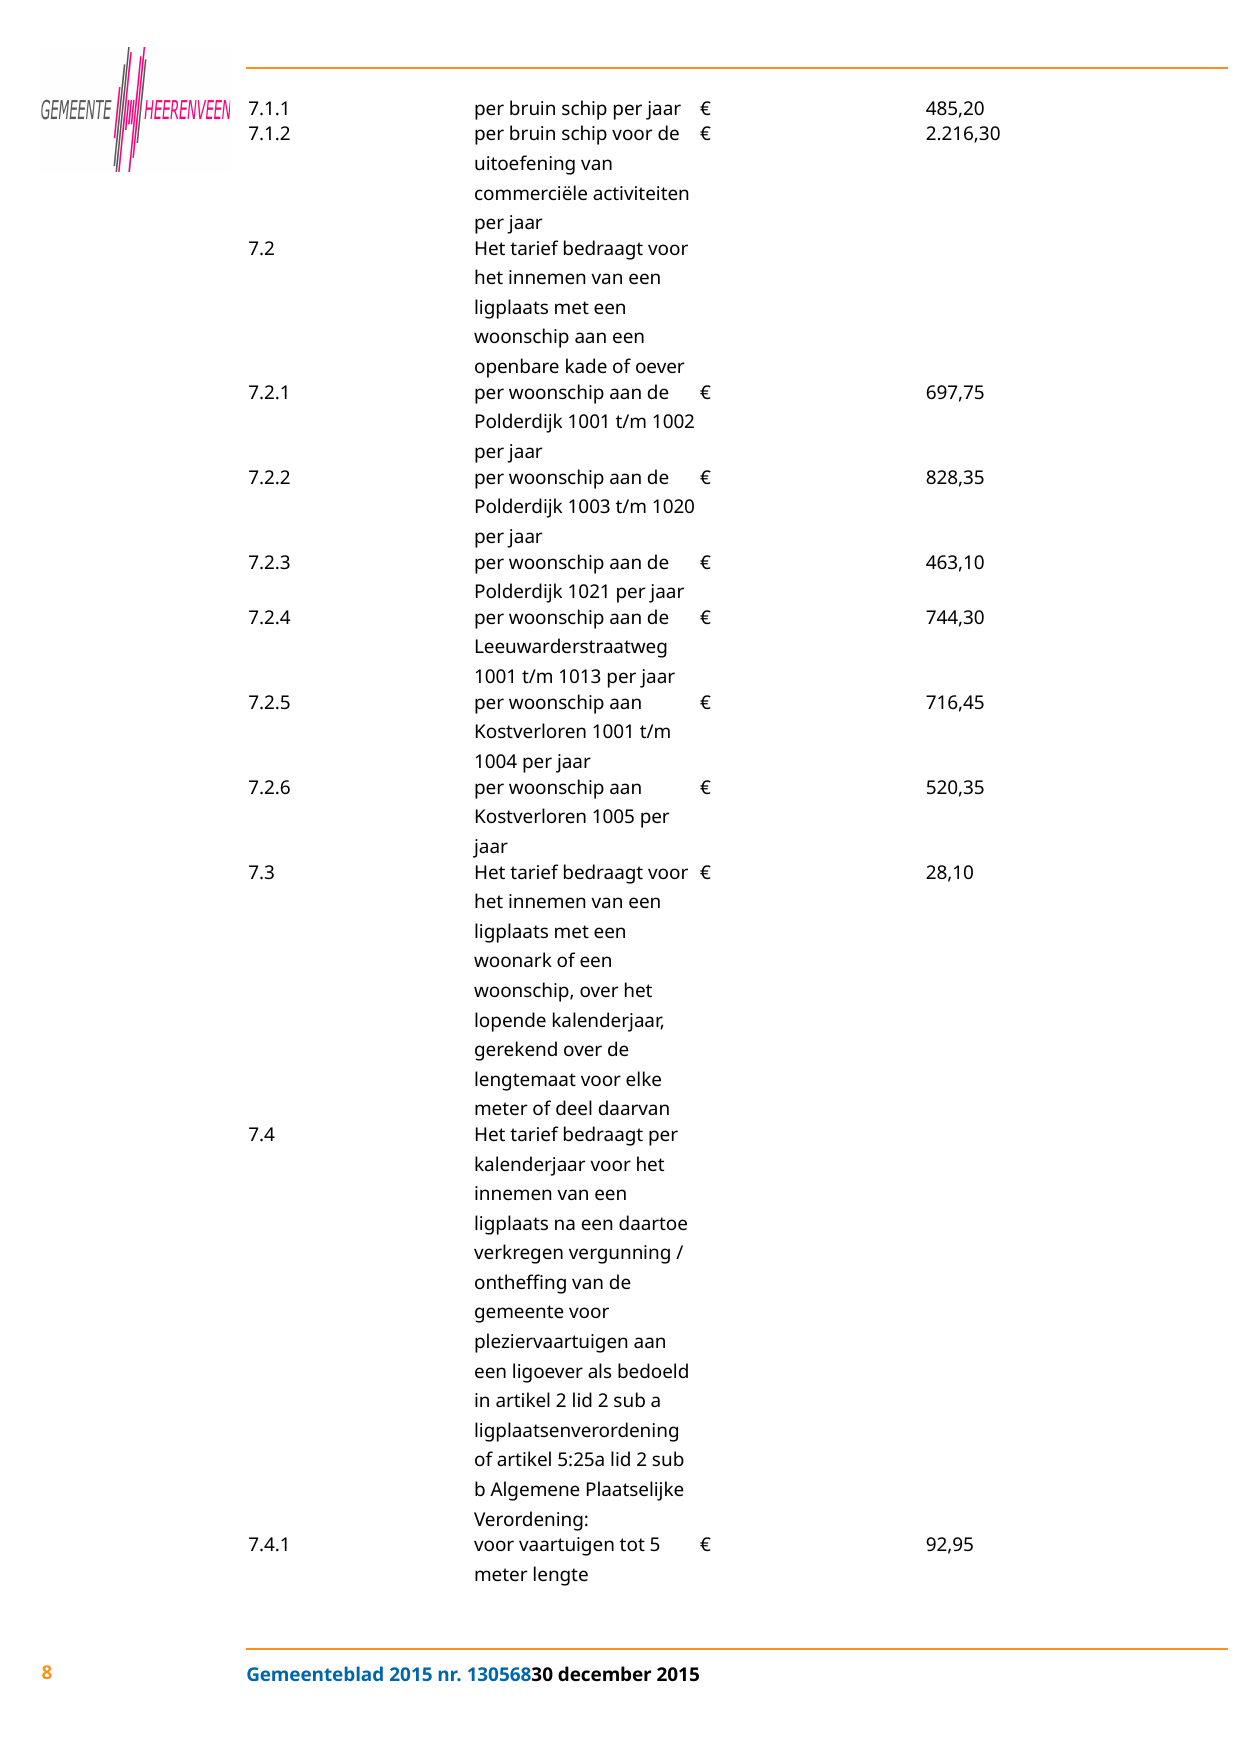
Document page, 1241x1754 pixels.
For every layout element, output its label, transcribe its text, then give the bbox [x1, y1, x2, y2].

table_cell 7.3 [248, 859, 474, 1121]
table_cell [700, 1121, 926, 1532]
table_cell Het tarief bedraagt voor het innemen van een ligplaats met een woonschip aan een openbare kade of oever [474, 235, 700, 379]
table_cell € [700, 121, 926, 235]
table_cell 28,10 [926, 859, 1152, 1121]
picture [41, 47, 231, 172]
table_cell per woonschip aan de Polderdijk 1003 t/m 1020 per jaar [474, 464, 700, 549]
table_cell 485,20 [926, 95, 1152, 121]
table_cell Het tarief bedraagt voor het innemen van een ligplaats met een woonark of een woonschip, over het lopende kalenderjaar, gerekend over de lengtemaat voor elke meter of deel daarvan [474, 859, 700, 1121]
table_cell 697,75 [926, 379, 1152, 464]
table_cell € [700, 859, 926, 1121]
table_cell per woonschip aan Kostverloren 1001 t/m 1004 per jaar [474, 689, 700, 774]
table_cell 2.216,30 [926, 121, 1152, 235]
table_cell € [700, 549, 926, 604]
table_cell € [700, 689, 926, 774]
table_cell voor vaartuigen tot 5 meter lengte [474, 1532, 700, 1587]
table_cell 7.2.4 [248, 604, 474, 689]
table_cell 7.2.3 [248, 549, 474, 604]
table_cell 463,10 [926, 549, 1152, 604]
table_cell 716,45 [926, 689, 1152, 774]
table_cell 7.1.1 [248, 95, 474, 121]
table_cell 7.2.2 [248, 464, 474, 549]
table_cell per bruin schip per jaar [474, 95, 700, 121]
table_cell € [700, 774, 926, 859]
table_cell 7.4.1 [248, 1532, 474, 1587]
table_cell 744,30 [926, 604, 1152, 689]
table_cell € [700, 464, 926, 549]
table_cell 7.1.2 [248, 121, 474, 235]
table_cell per woonschip aan de Leeuwarderstraatweg 1001 t/m 1013 per jaar [474, 604, 700, 689]
table_cell 7.2.5 [248, 689, 474, 774]
table_cell 828,35 [926, 464, 1152, 549]
table_cell per bruin schip voor de uitoefening van commerciële activiteiten per jaar [474, 121, 700, 235]
table_cell € [700, 604, 926, 689]
table_cell 7.2 [248, 235, 474, 379]
table_cell € [700, 95, 926, 121]
table_cell [926, 1121, 1152, 1532]
table_cell per woonschip aan Kostverloren 1005 per jaar [474, 774, 700, 859]
table_cell per woonschip aan de Polderdijk 1001 t/m 1002 per jaar [474, 379, 700, 464]
table_cell [926, 235, 1152, 379]
table_cell per woonschip aan de Polderdijk 1021 per jaar [474, 549, 700, 604]
table_cell 7.4 [248, 1121, 474, 1532]
table_cell € [700, 1532, 926, 1587]
table_cell 7.2.6 [248, 774, 474, 859]
table_cell 7.2.1 [248, 379, 474, 464]
table_cell € [700, 379, 926, 464]
table_cell 520,35 [926, 774, 1152, 859]
table_cell [700, 235, 926, 379]
table_cell Het tarief bedraagt per kalenderjaar voor het innemen van een ligplaats na een daartoe verkregen vergunning / ontheffing van de gemeente voor pleziervaartuigen aan een ligoever als bedoeld in artikel 2 lid 2 sub a ligplaatsenverordening of artikel 5:25a lid 2 sub b Algemene Plaatselijke Verordening: [474, 1121, 700, 1532]
table_cell 92,95 [926, 1532, 1152, 1587]
